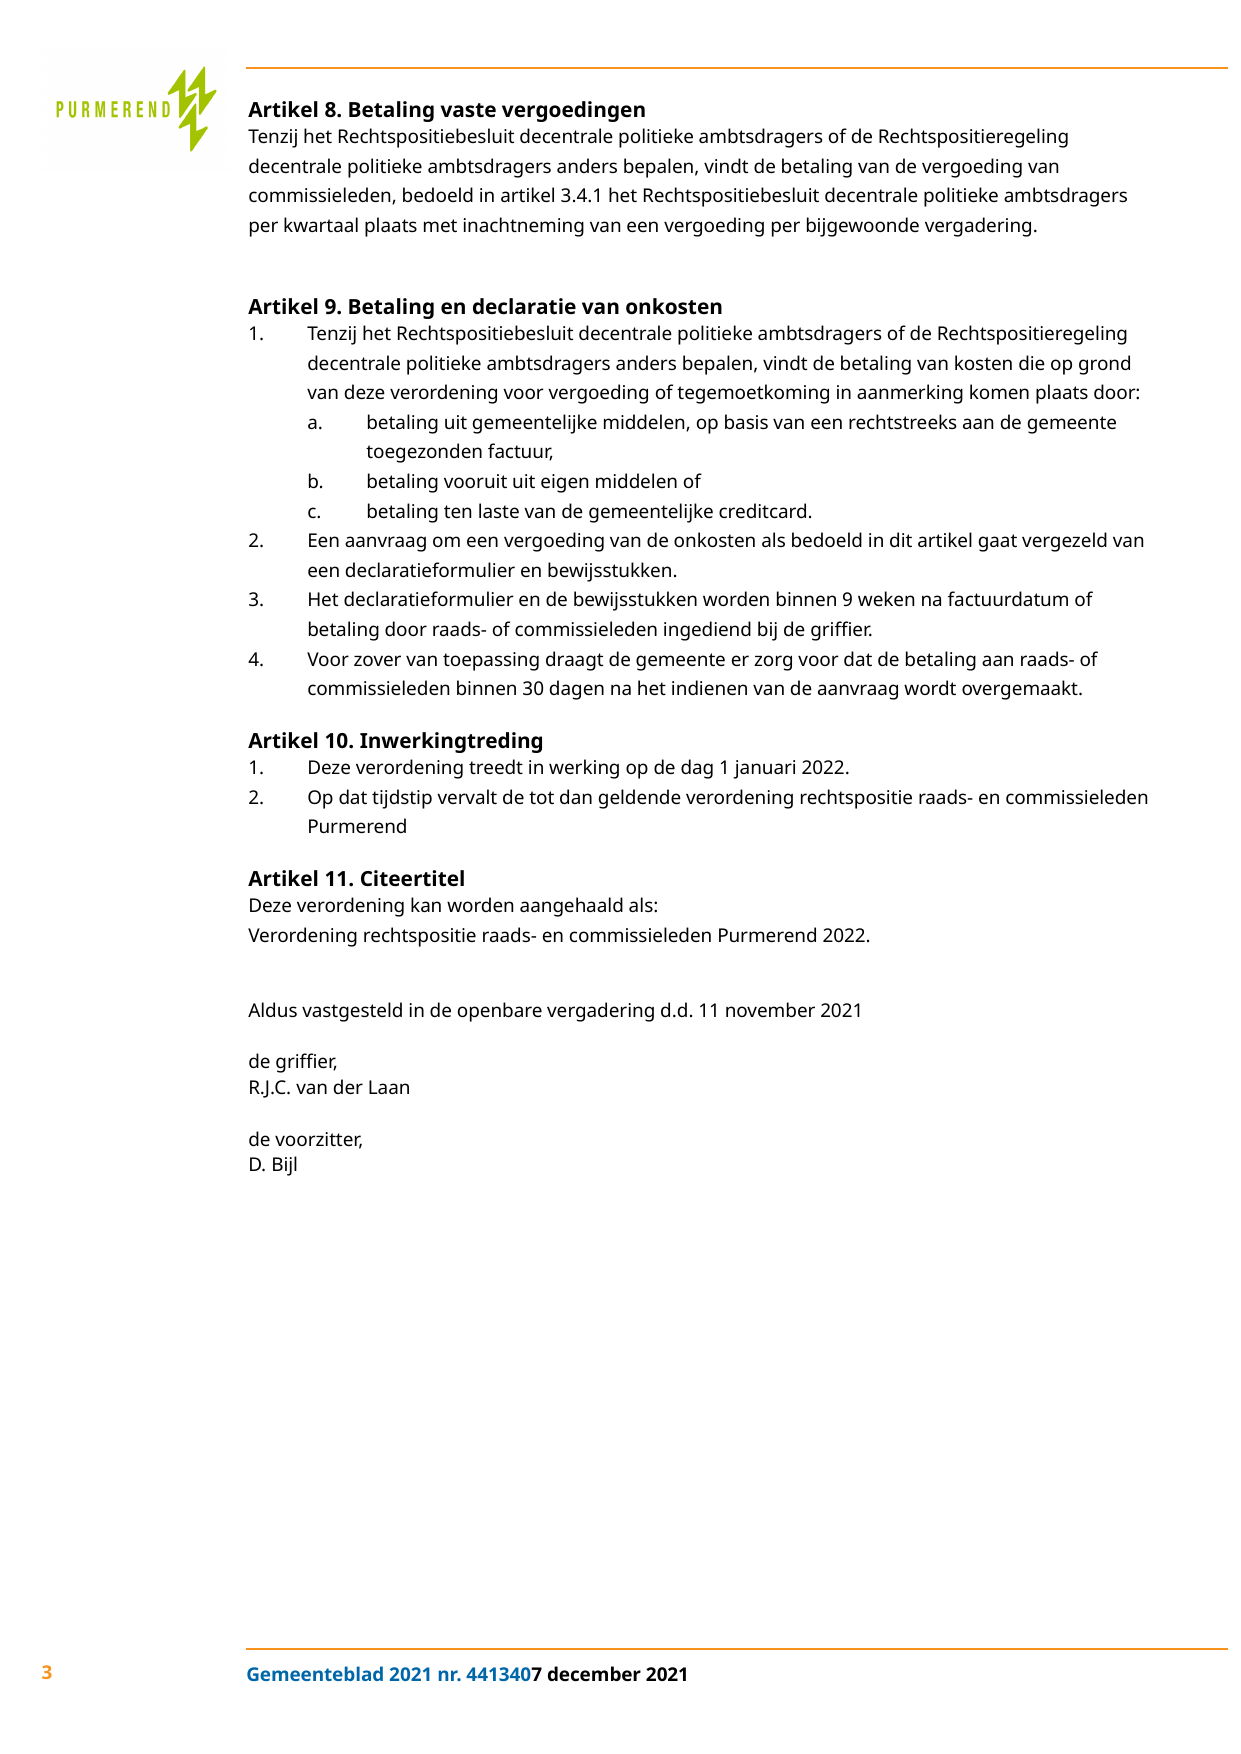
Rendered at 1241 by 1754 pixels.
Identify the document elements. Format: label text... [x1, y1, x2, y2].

text Tenzij het Rechtspositiebesluit decentrale politieke ambtsdragers of de Rechtspositieregeling decentrale politieke ambtsdragers anders bepalen, vindt de betaling van de vergoeding van commissieleden, bedoeld in artikel 3.4.1 het Rechtspositiebesluit decentrale politieke ambtsdragers per kwartaal plaats met inachtneming van een vergoeding per bijgewoonde vergadering. [248, 123, 1152, 238]
picture [41, 47, 231, 172]
text de voorzitter, [248, 1126, 1152, 1151]
text D. Bijl [248, 1151, 1152, 1177]
text R.J.C. van der Laan [248, 1074, 1152, 1100]
text Verordening rechtspositie raads- en commissieleden Purmerend 2022. [248, 922, 1152, 948]
list Op dat tijdstip vervalt de tot dan geldende verordening rechtspositie raads- en commissieleden Purmerend [248, 784, 1152, 839]
list betaling vooruit uit eigen middelen of [307, 468, 1152, 494]
text de griffier, [248, 1048, 1152, 1074]
list Een aanvraag om een vergoeding van de onkosten als bedoeld in dit artikel gaat vergezeld van een declaratieformulier en bewijsstukken. [248, 527, 1152, 583]
text Artikel 10. Inwerkingtreding [248, 726, 1152, 754]
list Deze verordening treedt in werking op de dag 1 januari 2022. [248, 754, 1152, 780]
list betaling ten laste van de gemeentelijke creditcard. [307, 498, 1152, 524]
list Het declaratieformulier en de bewijsstukken worden binnen 9 weken na factuurdatum of betaling door raads- of commissieleden ingediend bij de griffier. [248, 587, 1152, 642]
text Artikel 8. Betaling vaste vergoedingen [248, 95, 1152, 123]
list Tenzij het Rechtspositiebesluit decentrale politieke ambtsdragers of de Rechtspositieregeling decentrale politieke ambtsdragers anders bepalen, vindt de betaling van kosten die op grond van deze verordening voor vergoeding of tegemoetkoming in aanmerking komen plaats door: [248, 320, 1152, 405]
list betaling uit gemeentelijke middelen, op basis van een rechtstreeks aan de gemeente toegezonden factuur, [307, 409, 1152, 464]
text Aldus vastgesteld in de openbare vergadering d.d. 11 november 2021 [248, 997, 1152, 1023]
text Deze verordening kan worden aangehaald als: [248, 892, 1152, 918]
text Artikel 11. Citeertitel [248, 864, 1152, 892]
list Voor zover van toepassing draagt de gemeente er zorg voor dat de betaling aan raads- of commissieleden binnen 30 dagen na het indienen van de aanvraag wordt overgemaakt. [248, 646, 1152, 701]
text Artikel 9. Betaling en declaratie van onkosten [248, 292, 1152, 320]
